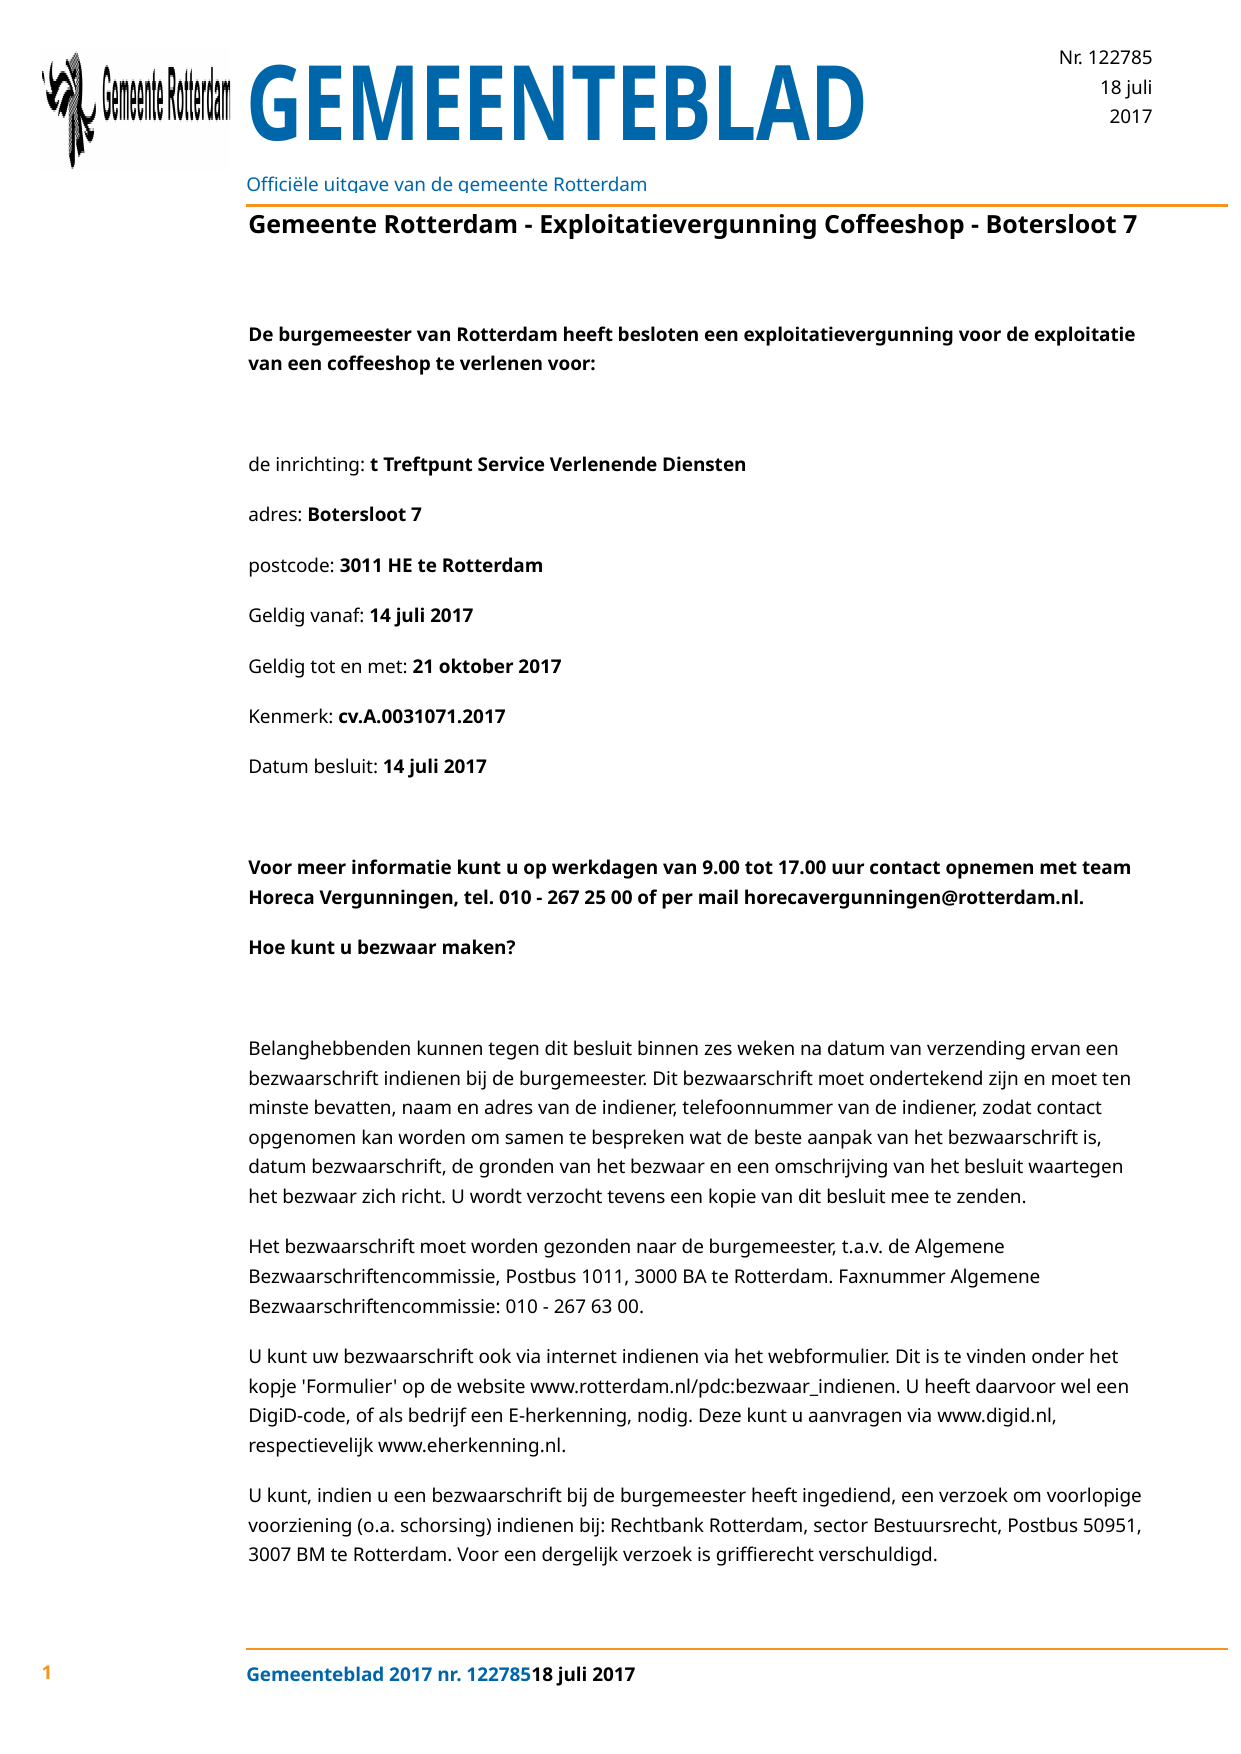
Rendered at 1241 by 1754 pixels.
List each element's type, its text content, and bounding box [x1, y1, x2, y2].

text Belanghebbenden kunnen tegen dit besluit binnen zes weken na datum van verzending ervan een bezwaarschrift indienen bij de burgemeester. Dit bezwaarschrift moet ondertekend zijn en moet ten minste bevatten, naam en adres van de indiener, telefoonnummer van de indiener, zodat contact opgenomen kan worden om samen te bespreken wat de beste aanpak van het bezwaarschrift is, datum bezwaarschrift, de gronden van het bezwaar en een omschrijving van het besluit waartegen het bezwaar zich richt. U wordt verzocht tevens een kopie van dit besluit mee te zenden. [248, 1035, 1152, 1209]
text de inrichting: t Treftpunt Service Verlenende Diensten [248, 451, 1152, 477]
text adres: Botersloot 7 [248, 502, 1152, 527]
text Geldig tot en met: 21 oktober 2017 [248, 653, 1152, 678]
text De burgemeester van Rotterdam heeft besloten een exploitatievergunning voor de exploitatie van een coffeeshop te verlenen voor: [248, 321, 1152, 376]
text Datum besluit: 14 juli 2017 [248, 754, 1152, 779]
text Gemeente Rotterdam - Exploitatievergunning Coffeeshop - Botersloot 7 [248, 207, 1152, 241]
text Geldig vanaf: 14 juli 2017 [248, 602, 1152, 628]
text Hoe kunt u bezwaar maken? [248, 934, 1152, 960]
text Voor meer informatie kunt u op werkdagen van 9.00 tot 17.00 uur contact opnemen met team Horeca Vergunningen, tel. 010 - 267 25 00 of per mail horecavergunningen@rotterdam.nl. [248, 854, 1152, 910]
text Het bezwaarschrift moet worden gezonden naar de burgemeester, t.a.v. de Algemene Bezwaarschriftencommissie, Postbus 1011, 3000 BA te Rotterdam. Faxnummer Algemene Bezwaarschriftencommissie: 010 - 267 63 00. [248, 1234, 1152, 1318]
text Kenmerk: cv.A.0031071.2017 [248, 703, 1152, 729]
text U kunt uw bezwaarschrift ook via internet indienen via het webformulier. Dit is te vinden onder het kopje 'Formulier' op de website www.rotterdam.nl/pdc:bezwaar_indienen. U heeft daarvoor wel een DigiD-code, of als bedrijf een E-herkenning, nodig. Deze kunt u aanvragen via www.digid.nl, respectievelijk www.eherkenning.nl. [248, 1343, 1152, 1458]
picture [41, 47, 231, 172]
text U kunt, indien u een bezwaarschrift bij de burgemeester heeft ingediend, een verzoek om voorlopige voorziening (o.a. schorsing) indienen bij: Rechtbank Rotterdam, sector Bestuursrecht, Postbus 50951, 3007 BM te Rotterdam. Voor een dergelijk verzoek is griffierecht verschuldigd. [248, 1482, 1152, 1567]
text postcode: 3011 HE te Rotterdam [248, 552, 1152, 578]
